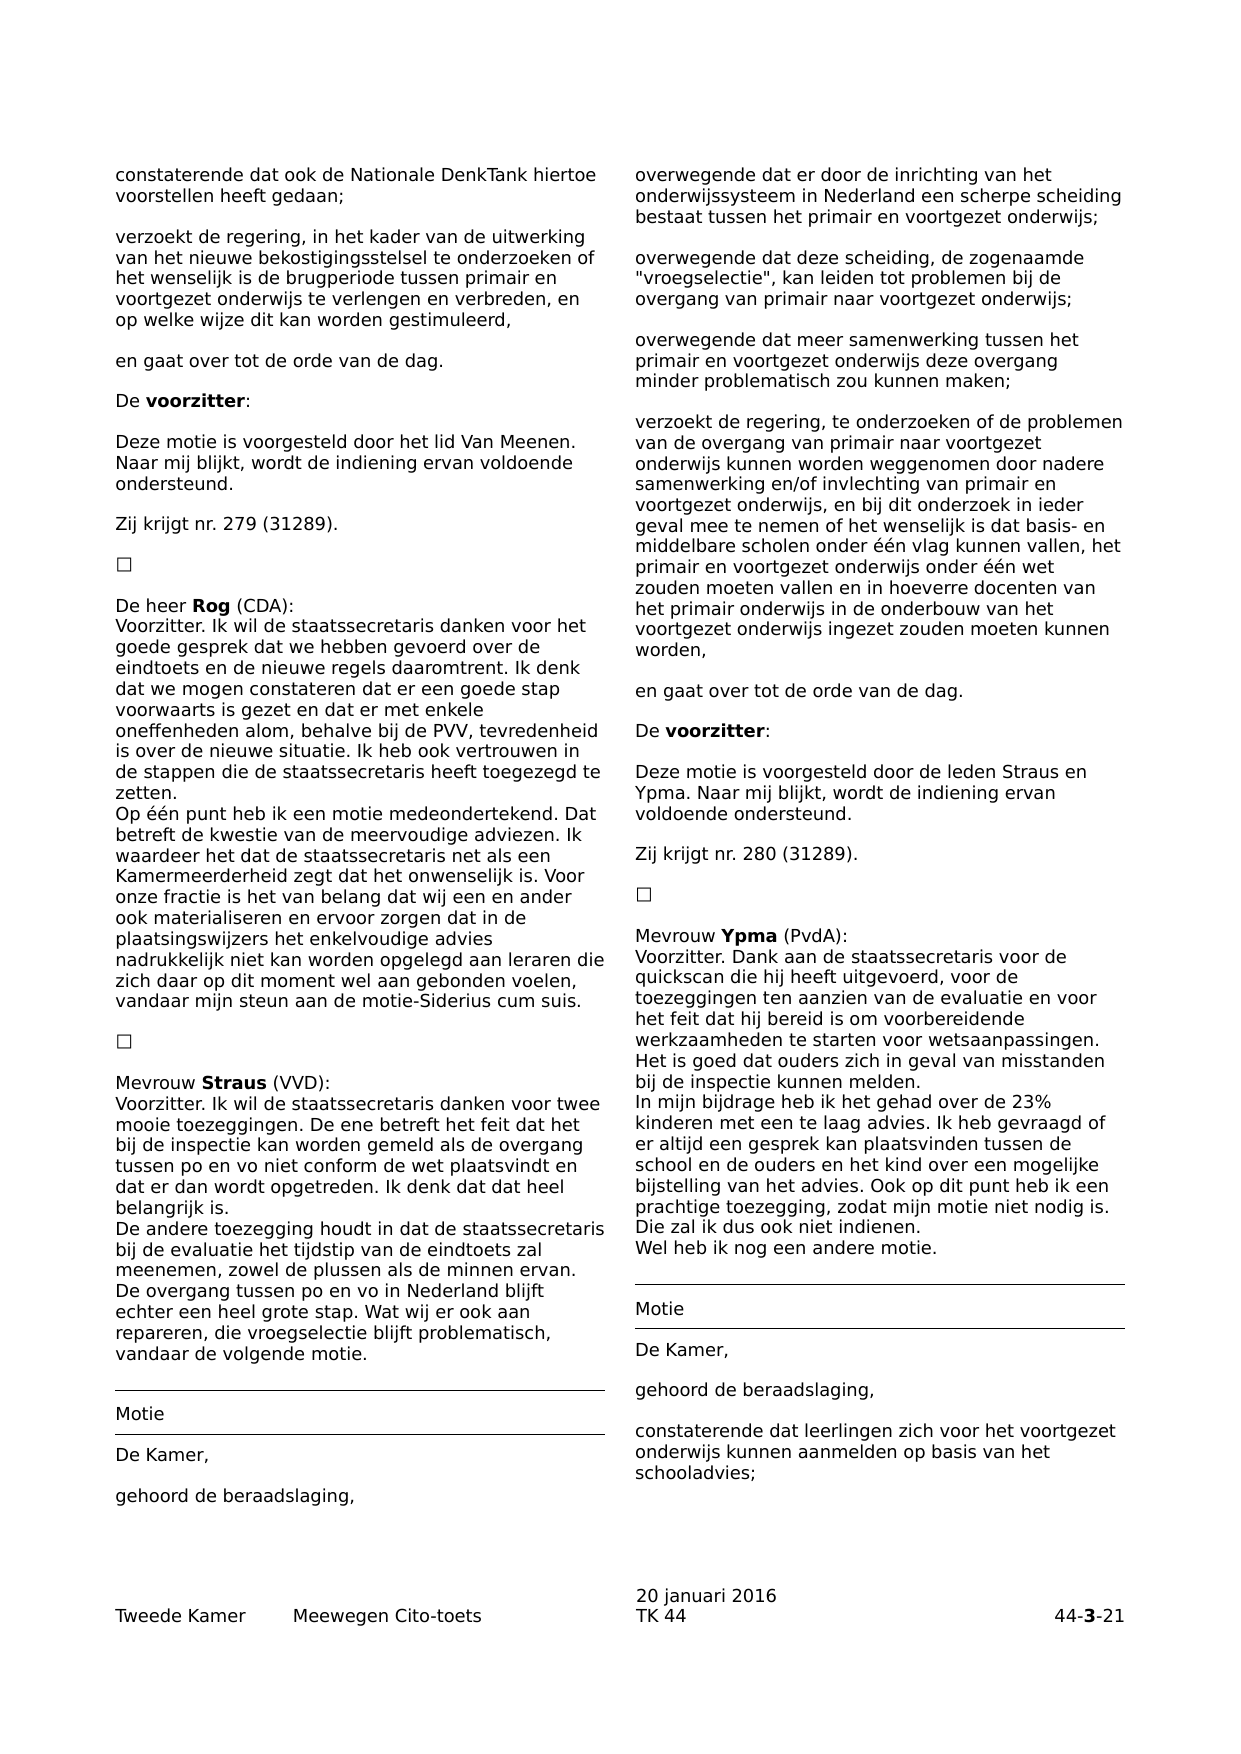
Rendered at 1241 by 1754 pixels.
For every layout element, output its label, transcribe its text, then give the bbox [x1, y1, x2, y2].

text ⬜ [115, 555, 605, 576]
text Zij krijgt nr. 280 (31289). [635, 844, 1125, 865]
text overwegende dat meer samenwerking tussen het primair en voortgezet onderwijs deze overgang minder problematisch zou kunnen maken; [635, 330, 1125, 392]
text De heer Rog (CDA): [115, 596, 605, 616]
text Deze motie is voorgesteld door de leden Straus en Ypma. Naar mij blijkt, wordt de indiening ervan voldoende ondersteund. [635, 762, 1125, 824]
text ⬜ [635, 885, 1125, 906]
text In mijn bijdrage heb ik het gehad over de 23% kinderen met een te laag advies. Ik heb gevraagd of er altijd een gesprek kan plaatsvinden tussen de school en de ouders en het kind over een mogelijke bijstelling van het advies. Ook op dit punt heb ik een prachtige toezegging, zodat mijn motie niet nodig is. Die zal ik dus ook niet indienen. [635, 1092, 1125, 1238]
text overwegende dat deze scheiding, de zogenaamde "vroegselectie", kan leiden tot problemen bij de overgang van primair naar voortgezet onderwijs; [635, 247, 1125, 310]
text Op één punt heb ik een motie medeondertekend. Dat betreft de kwestie van de meervoudige adviezen. Ik waardeer het dat de staatssecretaris net als een Kamermeerderheid zegt dat het onwenselijk is. Voor onze fractie is het van belang dat wij een en ander ook materialiseren en ervoor zorgen dat in de plaatsingswijzers het enkelvoudige advies nadrukkelijk niet kan worden opgelegd aan leraren die zich daar op dit moment wel aan gebonden voelen, vandaar mijn steun aan de motie-Siderius cum suis. [115, 804, 605, 1012]
text Wel heb ik nog een andere motie. [635, 1238, 1125, 1259]
text De voorzitter: [115, 391, 605, 412]
text Mevrouw Straus (VVD): [115, 1073, 605, 1093]
text overwegende dat er door de inrichting van het onderwijssysteem in Nederland een scherpe scheiding bestaat tussen het primair en voortgezet onderwijs; [635, 165, 1125, 227]
text De andere toezegging houdt in dat de staatssecretaris bij de evaluatie het tijdstip van de eindtoets zal meenemen, zowel de plussen als de minnen ervan. De overgang tussen po en vo in Nederland blijft echter een heel grote stap. Wat wij er ook aan repareren, die vroegselectie blijft problematisch, vandaar de volgende motie. [115, 1218, 605, 1364]
text constaterende dat leerlingen zich voor het voortgezet onderwijs kunnen aanmelden op basis van het schooladvies; [635, 1421, 1125, 1483]
text De Kamer, [115, 1445, 605, 1466]
text Voorzitter. Ik wil de staatssecretaris danken voor het goede gesprek dat we hebben gevoerd over de eindtoets en de nieuwe regels daaromtrent. Ik denk dat we mogen constateren dat er een goede stap voorwaarts is gezet en dat er met enkele oneffenheden alom, behalve bij de PVV, tevredenheid is over de nieuwe situatie. Ik heb ook vertrouwen in de stappen die de staatssecretaris heeft toegezegd te zetten. [115, 616, 605, 804]
text en gaat over tot de orde van de dag. [115, 350, 605, 371]
text Mevrouw Ypma (PvdA): [635, 926, 1125, 946]
text ⬜ [115, 1032, 605, 1053]
text gehoord de beraadslaging, [115, 1486, 605, 1506]
text Deze motie is voorgesteld door het lid Van Meenen. Naar mij blijkt, wordt de indiening ervan voldoende ondersteund. [115, 432, 605, 494]
text Voorzitter. Ik wil de staatssecretaris danken voor twee mooie toezeggingen. De ene betreft het feit dat het bij de inspectie kan worden gemeld als de overgang tussen po en vo niet conform de wet plaatsvindt en dat er dan wordt opgetreden. Ik denk dat dat heel belangrijk is. [115, 1093, 605, 1218]
text Motie [115, 1404, 605, 1425]
text Motie [635, 1299, 1125, 1319]
text verzoekt de regering, in het kader van de uitwerking van het nieuwe bekostigingsstelsel te onderzoeken of het wenselijk is de brugperiode tussen primair en voortgezet onderwijs te verlengen en verbreden, en op welke wijze dit kan worden gestimuleerd, [115, 227, 605, 330]
text constaterende dat ook de Nationale DenkTank hiertoe voorstellen heeft gedaan; [115, 165, 605, 207]
text De Kamer, [635, 1339, 1125, 1360]
text en gaat over tot de orde van de dag. [635, 681, 1125, 701]
text verzoekt de regering, te onderzoeken of de problemen van de overgang van primair naar voortgezet onderwijs kunnen worden weggenomen door nadere samenwerking en/of invlechting van primair en voortgezet onderwijs, en bij dit onderzoek in ieder geval mee te nemen of het wenselijk is dat basis- en middelbare scholen onder één vlag kunnen vallen, het primair en voortgezet onderwijs onder één wet zouden moeten vallen en in hoeverre docenten van het primair onderwijs in de onderbouw van het voortgezet onderwijs ingezet zouden moeten kunnen worden, [635, 412, 1125, 661]
text De voorzitter: [635, 721, 1125, 742]
text Voorzitter. Dank aan de staatssecretaris voor de quickscan die hij heeft uitgevoerd, voor de toezeggingen ten aanzien van de evaluatie en voor het feit dat hij bereid is om voorbereidende werkzaamheden te starten voor wetsaanpassingen. Het is goed dat ouders zich in geval van misstanden bij de inspectie kunnen melden. [635, 946, 1125, 1092]
text gehoord de beraadslaging, [635, 1380, 1125, 1401]
text Zij krijgt nr. 279 (31289). [115, 514, 605, 535]
